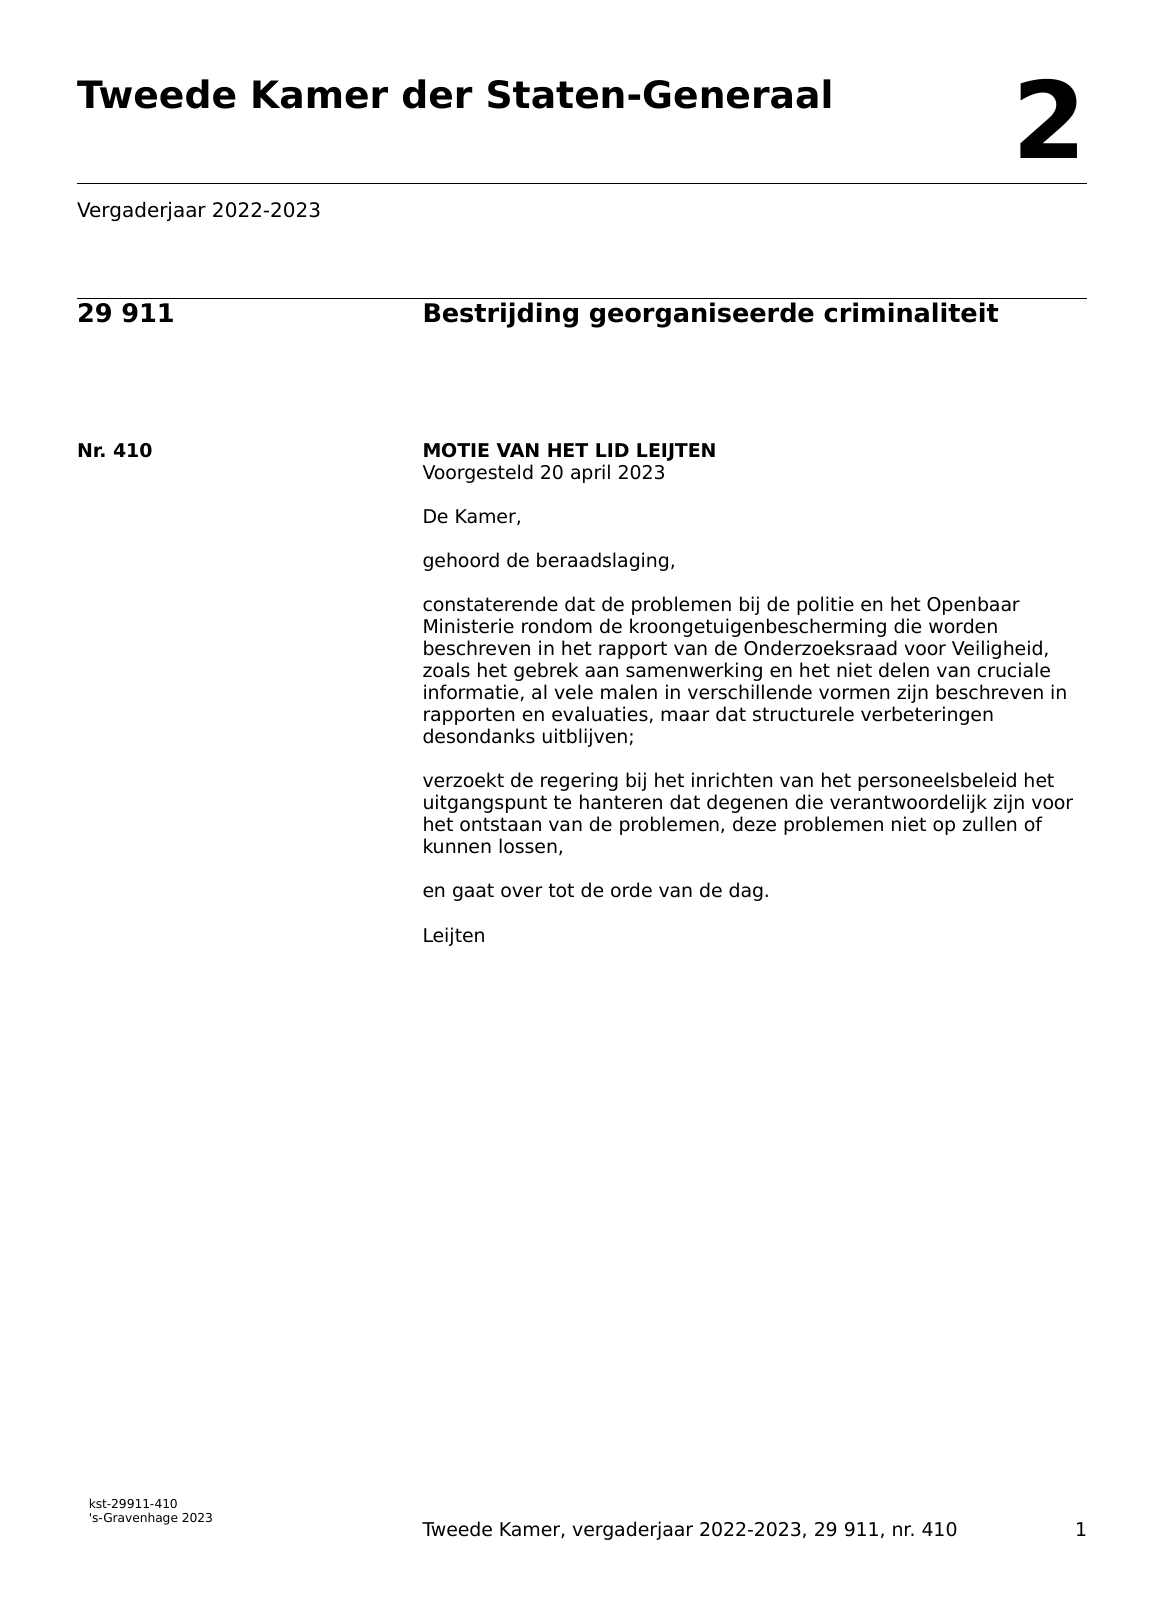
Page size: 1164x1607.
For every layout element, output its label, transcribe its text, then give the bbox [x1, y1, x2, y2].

text en gaat over tot de orde van de dag. [422, 880, 1087, 902]
table_header 2 [886, 59, 1087, 183]
subtitle Nr. 410 MOTIE VAN HET LID LEIJTEN [77, 440, 1087, 462]
subtitle 29 911 Bestrijding georganiseerde criminaliteit [77, 299, 1087, 329]
text kst-29911-410 [88, 1497, 323, 1511]
text verzoekt de regering bij het inrichten van het personeelsbeleid het uitgangspunt te hanteren dat degenen die verantwoordelijk zijn voor het ontstaan van de problemen, deze problemen niet op zullen of kunnen lossen, [422, 770, 1087, 858]
table_cell Vergaderjaar 2022-2023 [77, 184, 1087, 298]
text Voorgesteld 20 april 2023 [422, 462, 1087, 484]
text Leijten [422, 924, 1087, 946]
text gehoord de beraadslaging, [422, 550, 1087, 572]
text 's-Gravenhage 2023 [88, 1511, 323, 1525]
table_header Tweede Kamer der Staten-Generaal [77, 59, 886, 183]
text constaterende dat de problemen bij de politie en het Openbaar Ministerie rondom de kroongetuigenbescherming die worden beschreven in het rapport van de Onderzoeksraad voor Veiligheid, zoals het gebrek aan samenwerking en het niet delen van cruciale informatie, al vele malen in verschillende vormen zijn beschreven in rapporten en evaluaties, maar dat structurele verbeteringen desondanks uitblijven; [422, 594, 1087, 748]
text De Kamer, [422, 506, 1087, 528]
